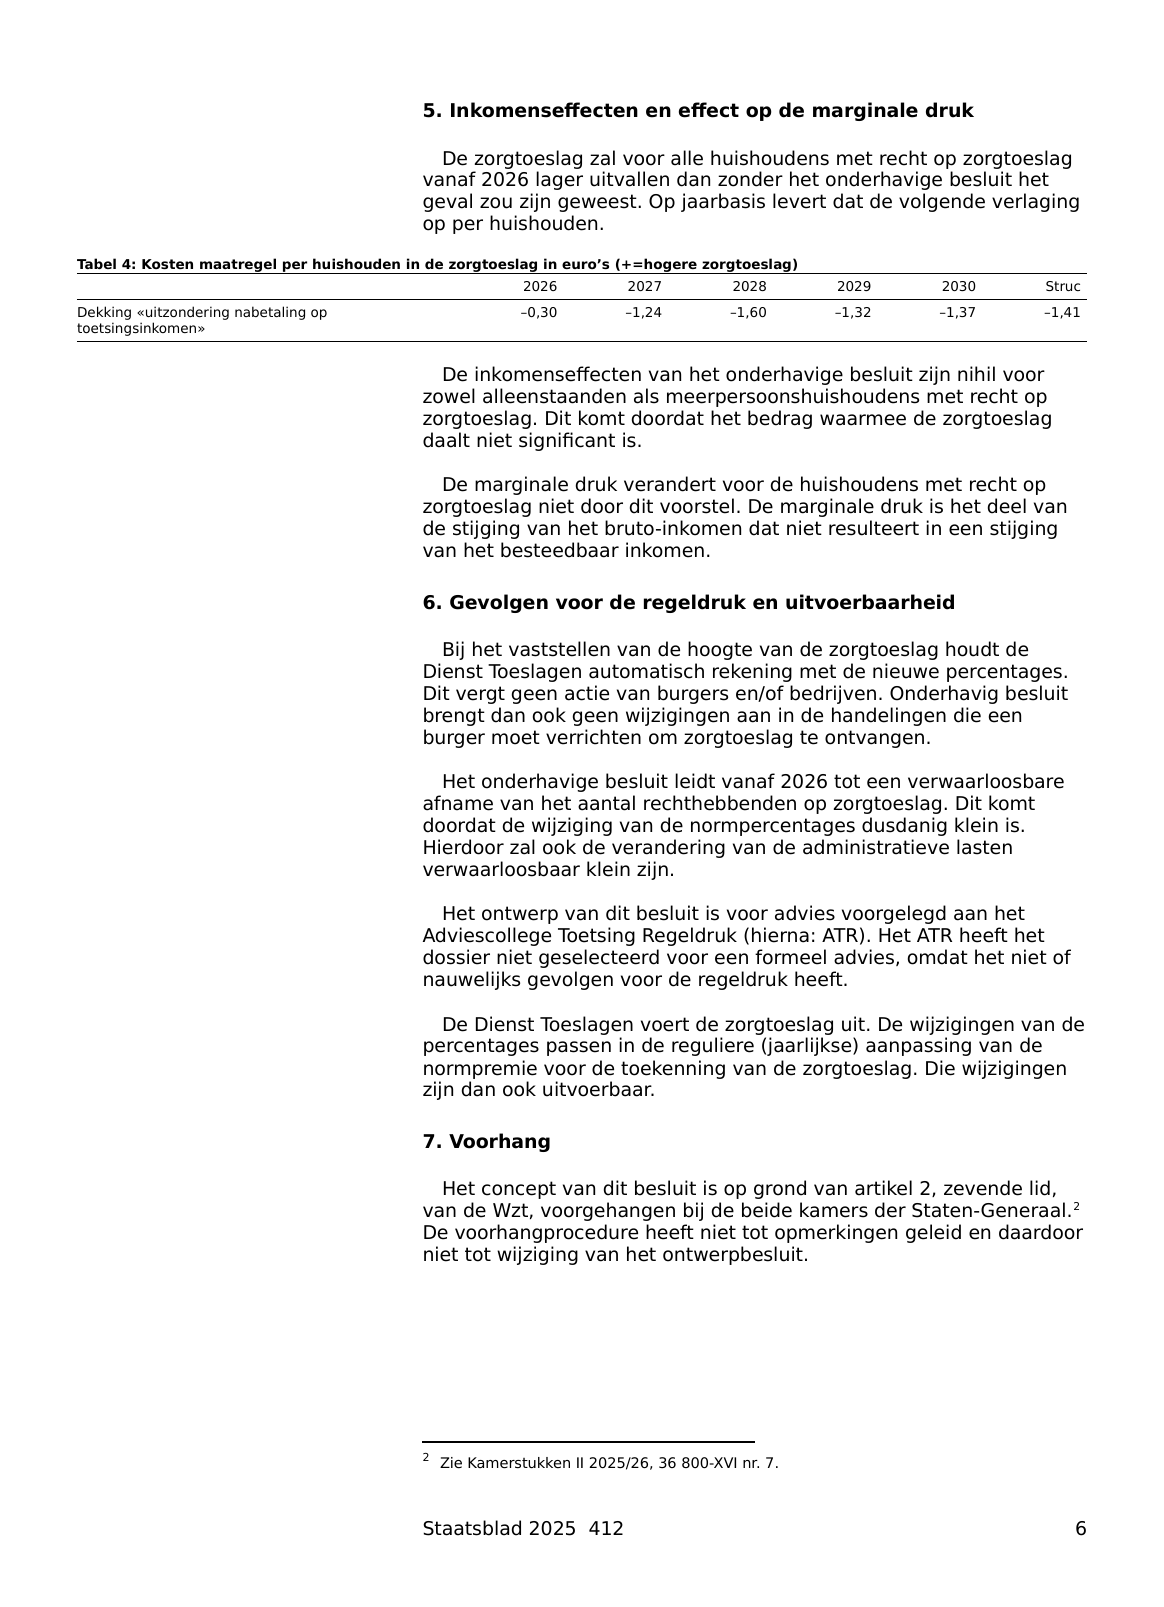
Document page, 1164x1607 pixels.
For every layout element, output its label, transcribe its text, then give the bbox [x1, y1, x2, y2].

table_cell 2030 [877, 274, 982, 299]
text Het ontwerp van dit besluit is voor advies voorgelegd aan het Adviescollege Toetsing Regeldruk (hierna: ATR). Het ATR heeft het dossier niet geselecteerd voor een formeel advies, omdat het niet of nauwelijks gevolgen voor de regeldruk heeft. [422, 903, 1087, 991]
table_cell 2027 [563, 274, 668, 299]
text De marginale druk verandert voor de huishoudens met recht op zorgtoeslag niet door dit voorstel. De marginale druk is het deel van de stijging van het bruto-inkomen dat niet resulteert in een stijging van het besteedbaar inkomen. [422, 474, 1087, 562]
table_cell –1,24 [563, 300, 668, 341]
table_header Tabel 4: Kosten maatregel per huishouden in de zorgtoeslag in euro’s (+=hogere zorgtoeslag) [77, 257, 1087, 273]
text Het onderhavige besluit leidt vanaf 2026 tot een verwaarloosbare afname van het aantal rechthebbenden op zorgtoeslag. Dit komt doordat de wijziging van de normpercentages dusdanig klein is. Hierdoor zal ook de verandering van de administratieve lasten verwaarloosbaar klein zijn. [422, 771, 1087, 881]
subtitle 6. Gevolgen voor de regeldruk en uitvoerbaarheid [422, 592, 1087, 614]
text De inkomenseffecten van het onderhavige besluit zijn nihil voor zowel alleenstaanden als meerpersoonshuishoudens met recht op zorgtoeslag. Dit komt doordat het bedrag waarmee de zorgtoeslag daalt niet significant is. [422, 364, 1087, 452]
table_cell 2028 [668, 274, 772, 299]
table_cell –1,41 [982, 300, 1087, 341]
table_cell –1,60 [668, 300, 772, 341]
table_cell [77, 274, 458, 299]
table_cell 2029 [773, 274, 877, 299]
text De zorgtoeslag zal voor alle huishoudens met recht op zorgtoeslag vanaf 2026 lager uitvallen dan zonder het onderhavige besluit het geval zou zijn geweest. Op jaarbasis levert dat de volgende verlaging op per huishouden. [422, 147, 1087, 235]
text Het concept van dit besluit is op grond van artikel 2, zevende lid, van de Wzt, voorgehangen bij de beide kamers der Staten-Generaal. De voorhangprocedure heeft niet tot opmerkingen geleid en daardoor niet tot wijziging van het ontwerpbesluit. [422, 1178, 1087, 1266]
table_cell Struc [982, 274, 1087, 299]
table_cell –1,32 [773, 300, 877, 341]
table_cell Dekking «uitzondering nabetaling op toetsingsinkomen» [77, 300, 458, 341]
table_cell –1,37 [877, 300, 982, 341]
text Bij het vaststellen van de hoogte van de zorgtoeslag houdt de Dienst Toeslagen automatisch rekening met de nieuwe percentages. Dit vergt geen actie van burgers en/of bedrijven. Onderhavig besluit brengt dan ook geen wijzigingen aan in de handelingen die een burger moet verrichten om zorgtoeslag te ontvangen. [422, 639, 1087, 749]
text De Dienst Toeslagen voert de zorgtoeslag uit. De wijzigingen van de percentages passen in de reguliere (jaarlijkse) aanpassing van de normpremie voor de toekenning van de zorgtoeslag. Die wijzigingen zijn dan ook uitvoerbaar. [422, 1013, 1087, 1101]
subtitle 7. Voorhang [422, 1131, 1087, 1153]
table_cell –0,30 [459, 300, 563, 341]
table_cell 2026 [459, 274, 563, 299]
subtitle 5. Inkomenseffecten en effect op de marginale druk [422, 100, 1087, 122]
text Zie Kamerstukken II 2025/26, 36 800-XVI nr. 7. [422, 1451, 1087, 1473]
